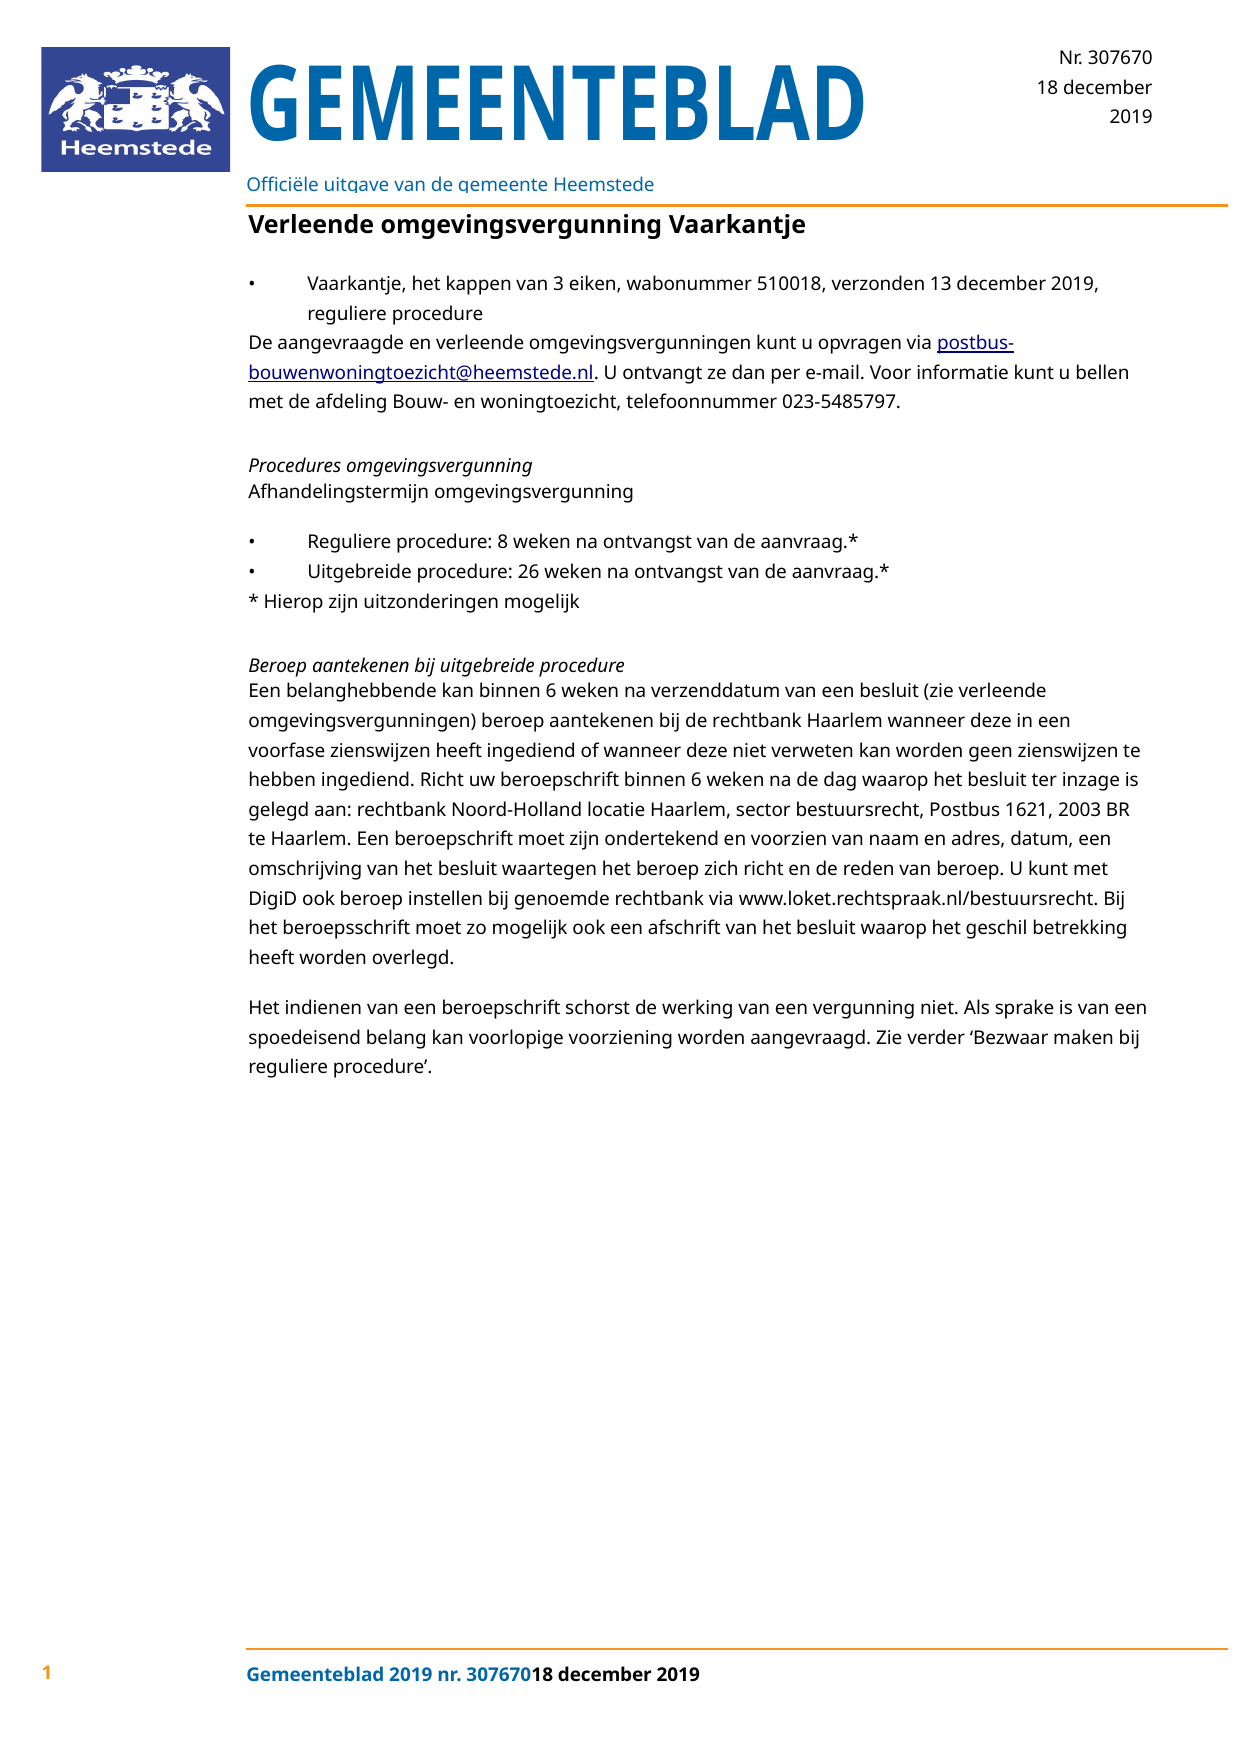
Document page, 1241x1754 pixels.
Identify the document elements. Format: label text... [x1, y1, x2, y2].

list Uitgebreide procedure: 26 weken na ontvangst van de aanvraag.* [248, 558, 1152, 584]
text Verleende omgevingsvergunning Vaarkantje [248, 207, 1152, 241]
picture [41, 47, 231, 172]
list Vaarkantje, het kappen van 3 eiken, wabonummer 510018, verzonden 13 december 2019, reguliere procedure [248, 270, 1152, 326]
text Het indienen van een beroepschrift schorst de werking van een vergunning niet. Als sprake is van een spoedeisend belang kan voorlopige voorziening worden aangevraagd. Zie verder ‘Bezwaar maken bij reguliere procedure’. [248, 994, 1152, 1079]
list Reguliere procedure: 8 weken na ontvangst van de aanvraag.* [248, 529, 1152, 554]
text Een belanghebbende kan binnen 6 weken na verzenddatum van een besluit (zie verleende omgevingsvergunningen) beroep aantekenen bij de rechtbank Haarlem wanneer deze in een voorfase zienswijzen heeft ingediend of wanneer deze niet verweten kan worden geen zienswijzen te hebben ingediend. Richt uw beroepschrift binnen 6 weken na de dag waarop het besluit ter inzage is gelegd aan: rechtbank Noord-Holland locatie Haarlem, sector bestuursrecht, Postbus 1621, 2003 BR te Haarlem. Een beroepschrift moet zijn ondertekend en voorzien van naam en adres, datum, een omschrijving van het besluit waartegen het beroep zich richt en de reden van beroep. U kunt met DigiD ook beroep instellen bij genoemde rechtbank via www.loket.rechtspraak.nl/bestuursrecht. Bij het beroepsschrift moet zo mogelijk ook een afschrift van het besluit waarop het geschil betrekking heeft worden overlegd. [248, 678, 1152, 969]
text Beroep aantekenen bij uitgebreide procedure [248, 652, 1152, 678]
text * Hierop zijn uitzonderingen mogelijk [248, 588, 1152, 614]
text De aangevraagde en verleende omgevingsvergunningen kunt u opvragen via postbus-bouwenwoningtoezicht@heemstede.nl. U ontvangt ze dan per e-mail. Voor informatie kunt u bellen met de afdeling Bouw- en woningtoezicht, telefoonnummer 023-5485797. [248, 329, 1152, 414]
text Afhandelingstermijn omgevingsvergunning [248, 478, 1152, 504]
text Procedures omgevingsvergunning [248, 453, 1152, 478]
